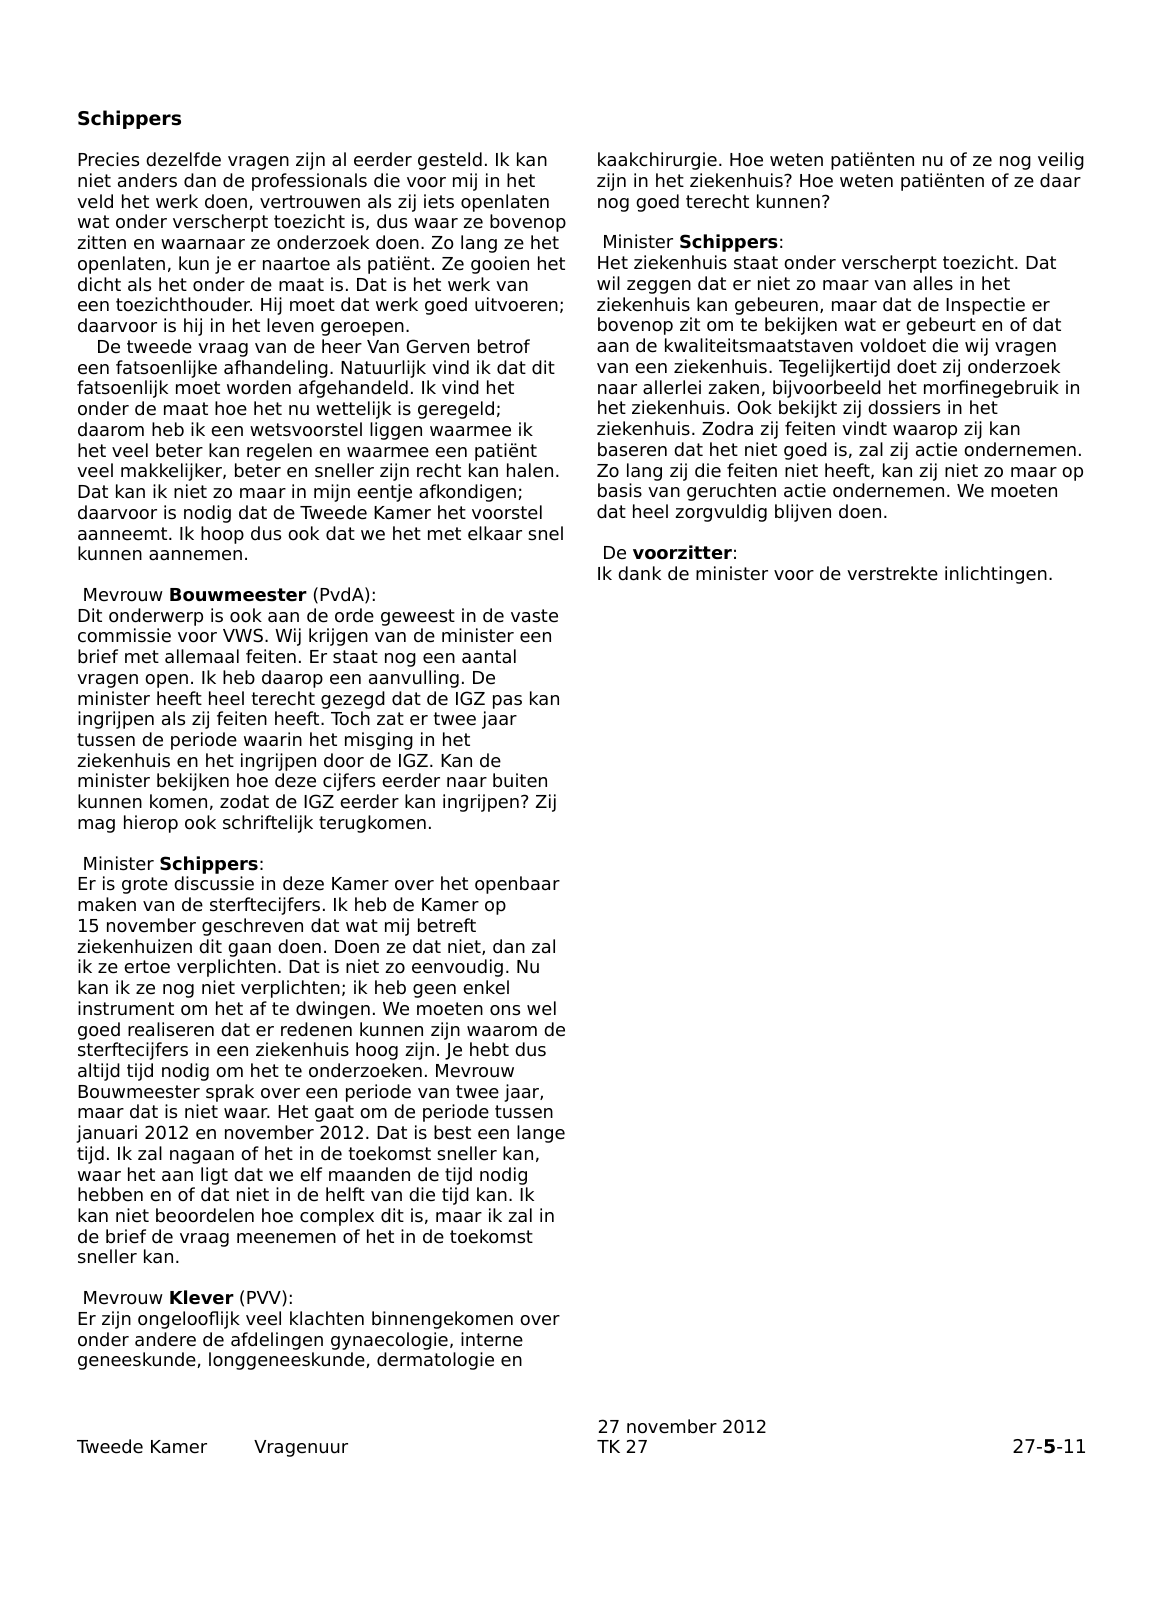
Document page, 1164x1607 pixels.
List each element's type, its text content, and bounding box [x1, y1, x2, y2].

text Precies dezelfde vragen zijn al eerder gesteld. Ik kan niet anders dan de professionals die voor mij in het veld het werk doen, vertrouwen als zij iets openlaten wat onder verscherpt toezicht is, dus waar ze bovenop zitten en waarnaar ze onderzoek doen. Zo lang ze het openlaten, kun je er naartoe als patiënt. Ze gooien het dicht als het onder de maat is. Dat is het werk van een toezichthouder. Hij moet dat werk goed uitvoeren; daarvoor is hij in het leven geroepen. [77, 150, 567, 337]
text Mevrouw Bouwmeester (PvdA): [77, 585, 567, 606]
text Mevrouw Klever (PVV): [77, 1288, 567, 1309]
text De tweede vraag van de heer Van Gerven betrof een fatsoenlijke afhandeling. Natuurlijk vind ik dat dit fatsoenlijk moet worden afgehandeld. Ik vind het onder de maat hoe het nu wettelijk is geregeld; daarom heb ik een wetsvoorstel liggen waarmee ik het veel beter kan regelen en waarmee een patiënt veel makkelijker, beter en sneller zijn recht kan halen. Dat kan ik niet zo maar in mijn eentje afkondigen; daarvoor is nodig dat de Tweede Kamer het voorstel aanneemt. Ik hoop dus ook dat we het met elkaar snel kunnen aannemen. [77, 337, 567, 565]
text Ik dank de minister voor de verstrekte inlichtingen. [596, 563, 1087, 584]
text Er zijn ongelooflijk veel klachten binnengekomen over onder andere de afdelingen gynaecologie, interne geneeskunde, longgeneeskunde, dermatologie en [77, 1309, 567, 1371]
text Dit onderwerp is ook aan de orde geweest in de vaste commissie voor VWS. Wij krijgen van de minister een brief met allemaal feiten. Er staat nog een aantal vragen open. Ik heb daarop een aanvulling. De minister heeft heel terecht gezegd dat de IGZ pas kan ingrijpen als zij feiten heeft. Toch zat er twee jaar tussen de periode waarin het misging in het ziekenhuis en het ingrijpen door de IGZ. Kan de minister bekijken hoe deze cijfers eerder naar buiten kunnen komen, zodat de IGZ eerder kan ingrijpen? Zij mag hierop ook schriftelijk terugkomen. [77, 606, 567, 833]
text De voorzitter: [596, 543, 1087, 563]
text Minister Schippers: [596, 232, 1087, 253]
text Het ziekenhuis staat onder verscherpt toezicht. Dat wil zeggen dat er niet zo maar van alles in het ziekenhuis kan gebeuren, maar dat de Inspectie er bovenop zit om te bekijken wat er gebeurt en of dat aan de kwaliteitsmaatstaven voldoet die wij vragen van een ziekenhuis. Tegelijkertijd doet zij onderzoek naar allerlei zaken, bijvoorbeeld het morfinegebruik in het ziekenhuis. Ook bekijkt zij dossiers in het ziekenhuis. Zodra zij feiten vindt waarop zij kan baseren dat het niet goed is, zal zij actie ondernemen. Zo lang zij die feiten niet heeft, kan zij niet zo maar op basis van geruchten actie ondernemen. We moeten dat heel zorgvuldig blijven doen. [596, 253, 1087, 523]
text Minister Schippers: [77, 853, 567, 874]
text kaakchirurgie. Hoe weten patiënten nu of ze nog veilig zijn in het ziekenhuis? Hoe weten patiënten of ze daar nog goed terecht kunnen? [596, 150, 1087, 212]
text Er is grote discussie in deze Kamer over het openbaar maken van de sterftecijfers. Ik heb de Kamer op 15 november geschreven dat wat mij betreft ziekenhuizen dit gaan doen. Doen ze dat niet, dan zal ik ze ertoe verplichten. Dat is niet zo eenvoudig. Nu kan ik ze nog niet verplichten; ik heb geen enkel instrument om het af te dwingen. We moeten ons wel goed realiseren dat er redenen kunnen zijn waarom de sterftecijfers in een ziekenhuis hoog zijn. Je hebt dus altijd tijd nodig om het te onderzoeken. Mevrouw Bouwmeester sprak over een periode van twee jaar, maar dat is niet waar. Het gaat om de periode tussen januari 2012 en november 2012. Dat is best een lange tijd. Ik zal nagaan of het in de toekomst sneller kan, waar het aan ligt dat we elf maanden de tijd nodig hebben en of dat niet in de helft van die tijd kan. Ik kan niet beoordelen hoe complex dit is, maar ik zal in de brief de vraag meenemen of het in de toekomst sneller kan. [77, 874, 567, 1268]
